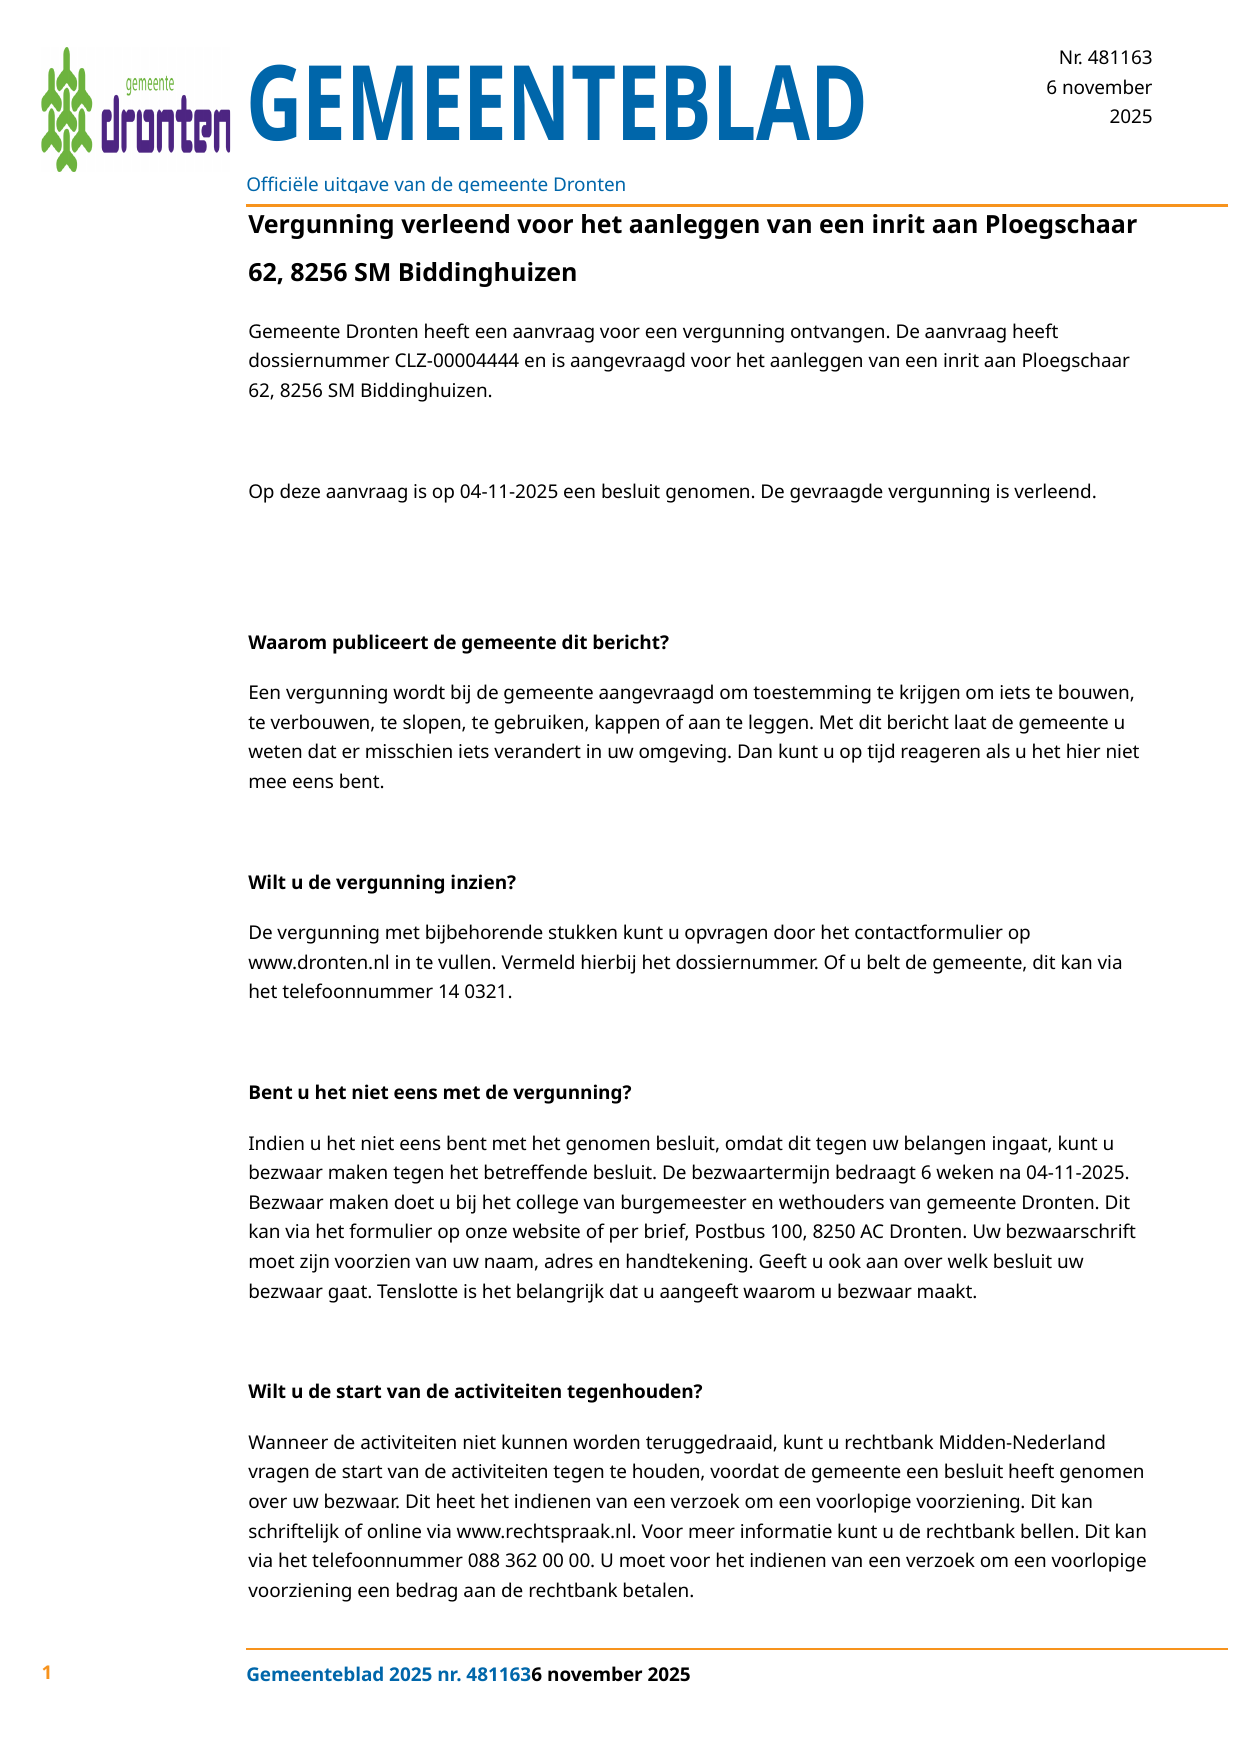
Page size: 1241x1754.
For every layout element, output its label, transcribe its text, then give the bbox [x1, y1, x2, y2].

text De vergunning met bijbehorende stukken kunt u opvragen door het contactformulier op www.dronten.nl in te vullen. Vermeld hierbij het dossiernummer. Of u belt de gemeente, dit kan via het telefoonnummer 14 0321. [248, 919, 1152, 1004]
text Bent u het niet eens met de vergunning? [248, 1079, 1152, 1105]
text Wilt u de vergunning inzien? [248, 869, 1152, 895]
text Vergunning verleend voor het aanleggen van een inrit aan Ploegschaar 62, 8256 SM Biddinghuizen [248, 207, 1152, 288]
text Gemeente Dronten heeft een aanvraag voor een vergunning ontvangen. De aanvraag heeft dossiernummer CLZ-00004444 en is aangevraagd voor het aanleggen van een inrit aan Ploegschaar 62, 8256 SM Biddinghuizen. [248, 318, 1152, 403]
text Wilt u de start van de activiteiten tegenhouden? [248, 1379, 1152, 1404]
picture [41, 47, 231, 172]
text Waarom publiceert de gemeente dit bericht? [248, 629, 1152, 655]
text Indien u het niet eens bent met het genomen besluit, omdat dit tegen uw belangen ingaat, kunt u bezwaar maken tegen het betreffende besluit. De bezwaartermijn bedraagt 6 weken na 04-11-2025. Bezwaar maken doet u bij het college van burgemeester en wethouders van gemeente Dronten. Dit kan via het formulier op onze website of per brief, Postbus 100, 8250 AC Dronten. Uw bezwaarschrift moet zijn voorzien van uw naam, adres en handtekening. Geeft u ook aan over welk besluit uw bezwaar gaat. Tenslotte is het belangrijk dat u aangeeft waarom u bezwaar maakt. [248, 1130, 1152, 1304]
text Wanneer de activiteiten niet kunnen worden teruggedraaid, kunt u rechtbank Midden-Nederland vragen de start van de activiteiten tegen te houden, voordat de gemeente een besluit heeft genomen over uw bezwaar. Dit heet het indienen van een verzoek om een voorlopige voorziening. Dit kan schriftelijk of online via www.rechtspraak.nl. Voor meer informatie kunt u de rechtbank bellen. Dit kan via het telefoonnummer 088 362 00 00. U moet voor het indienen van een verzoek om een voorlopige voorziening een bedrag aan de rechtbank betalen. [248, 1429, 1152, 1603]
text Een vergunning wordt bij de gemeente aangevraagd om toestemming te krijgen om iets te bouwen, te verbouwen, te slopen, te gebruiken, kappen of aan te leggen. Met dit bericht laat de gemeente u weten dat er misschien iets verandert in uw omgeving. Dan kunt u op tijd reageren als u het hier niet mee eens bent. [248, 679, 1152, 794]
text Op deze aanvraag is op 04-11-2025 een besluit genomen. De gevraagde vergunning is verleend. [248, 478, 1152, 504]
